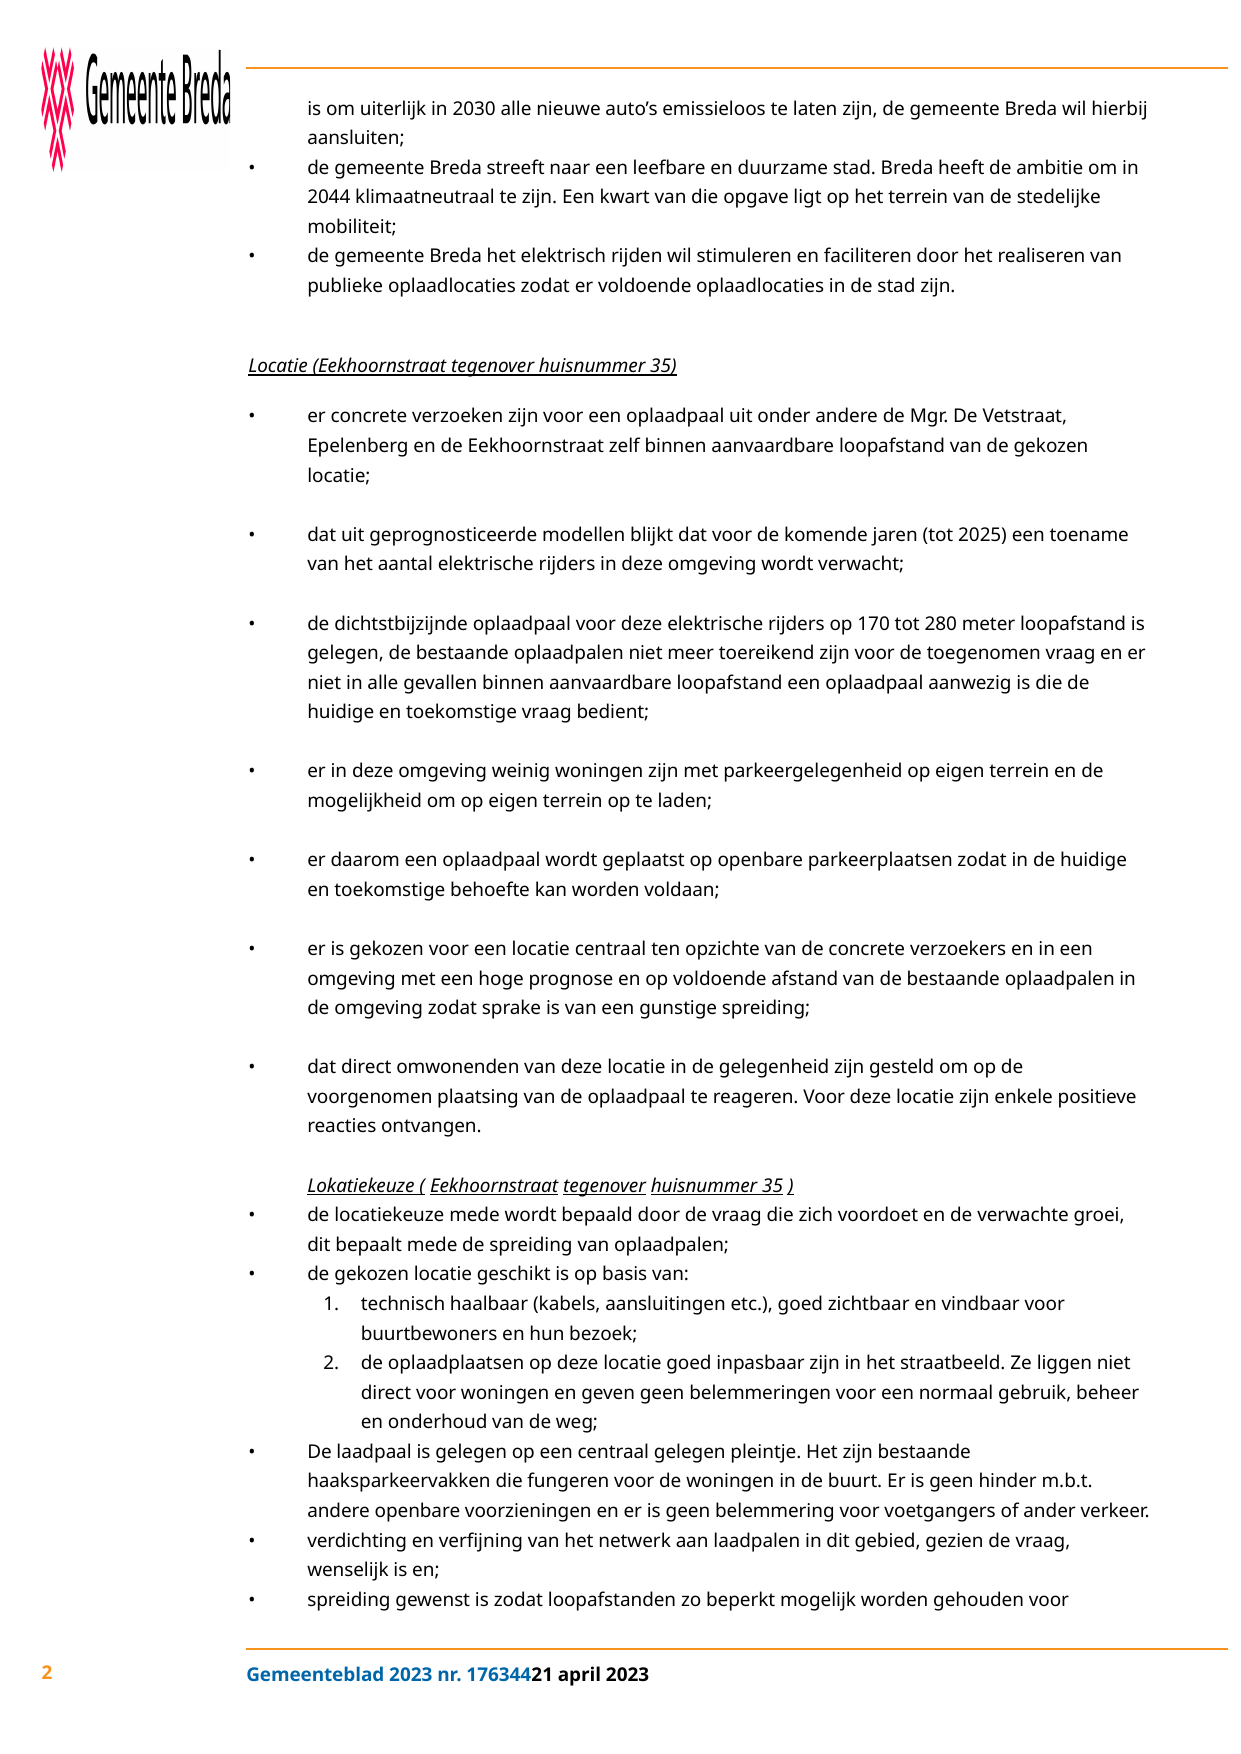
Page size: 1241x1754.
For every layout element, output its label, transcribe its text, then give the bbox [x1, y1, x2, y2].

list de gekozen locatie geschikt is op basis van: [248, 1261, 1152, 1286]
list de locatiekeuze mede wordt bepaald door de vraag die zich voordoet en de verwachte groei, dit bepaalt mede de spreiding van oplaadpalen; [248, 1201, 1152, 1257]
list er daarom een oplaadpaal wordt geplaatst op openbare parkeerplaatsen zodat in de huidige en toekomstige behoefte kan worden voldaan; [248, 846, 1152, 902]
list er concrete verzoeken zijn voor een oplaadpaal uit onder andere de Mgr. De Vetstraat, Epelenberg en de Eekhoornstraat zelf binnen aanvaardbare loopafstand van de gekozen locatie; [248, 403, 1152, 488]
list technisch haalbaar (kabels, aansluitingen etc.), goed zichtbaar en vindbaar voor buurtbewoners en hun bezoek; [323, 1290, 1152, 1346]
list De laadpaal is gelegen op een centraal gelegen pleintje. Het zijn bestaande haaksparkeervakken die fungeren voor de woningen in de buurt. Er is geen hinder m.b.t. andere openbare voorzieningen en er is geen belemmering voor voetgangers of ander verkeer. [248, 1438, 1152, 1523]
list de oplaadplaatsen op deze locatie goed inpasbaar zijn in het straatbeeld. Ze liggen niet direct voor woningen en geven geen belemmeringen voor een normaal gebruik, beheer en onderhoud van de weg; [323, 1349, 1152, 1434]
text Locatie (Eekhoornstraat tegenover huisnummer 35) [248, 352, 1152, 378]
list dat direct omwonenden van deze locatie in de gelegenheid zijn gesteld om op de voorgenomen plaatsing van de oplaadpaal te reageren. Voor deze locatie zijn enkele positieve reacties ontvangen. [248, 1053, 1152, 1138]
picture [41, 47, 231, 172]
list is om uiterlijk in 2030 alle nieuwe auto’s emissieloos te laten zijn, de gemeente Breda wil hierbij aansluiten; [248, 95, 1152, 150]
list de gemeente Breda het elektrisch rijden wil stimuleren en faciliteren door het realiseren van publieke oplaadlocaties zodat er voldoende oplaadlocaties in de stad zijn. [248, 243, 1152, 298]
list de dichtstbijzijnde oplaadpaal voor deze elektrische rijders op 170 tot 280 meter loopafstand is gelegen, de bestaande oplaadpalen niet meer toereikend zijn voor de toegenomen vraag en er niet in alle gevallen binnen aanvaardbare loopafstand een oplaadpaal aanwezig is die de huidige en toekomstige vraag bedient; [248, 610, 1152, 724]
list er in deze omgeving weinig woningen zijn met parkeergelegenheid op eigen terrein en de mogelijkheid om op eigen terrein op te laden; [248, 758, 1152, 813]
list er is gekozen voor een locatie centraal ten opzichte van de concrete verzoekers en in een omgeving met een hoge prognose en op voldoende afstand van de bestaande oplaadpalen in de omgeving zodat sprake is van een gunstige spreiding; [248, 935, 1152, 1020]
list dat uit geprognosticeerde modellen blijkt dat voor de komende jaren (tot 2025) een toename van het aantal elektrische rijders in deze omgeving wordt verwacht; [248, 521, 1152, 576]
list de gemeente Breda streeft naar een leefbare en duurzame stad. Breda heeft de ambitie om in 2044 klimaatneutraal te zijn. Een kwart van die opgave ligt op het terrein van de stedelijke mobiliteit; [248, 154, 1152, 239]
list spreiding gewenst is zodat loopafstanden zo beperkt mogelijk worden gehouden voor [248, 1586, 1152, 1612]
list Lokatiekeuze ( Eekhoornstraat tegenover huisnummer 35 ) [248, 1172, 1152, 1198]
list verdichting en verfijning van het netwerk aan laadpalen in dit gebied, gezien de vraag, wenselijk is en; [248, 1527, 1152, 1582]
